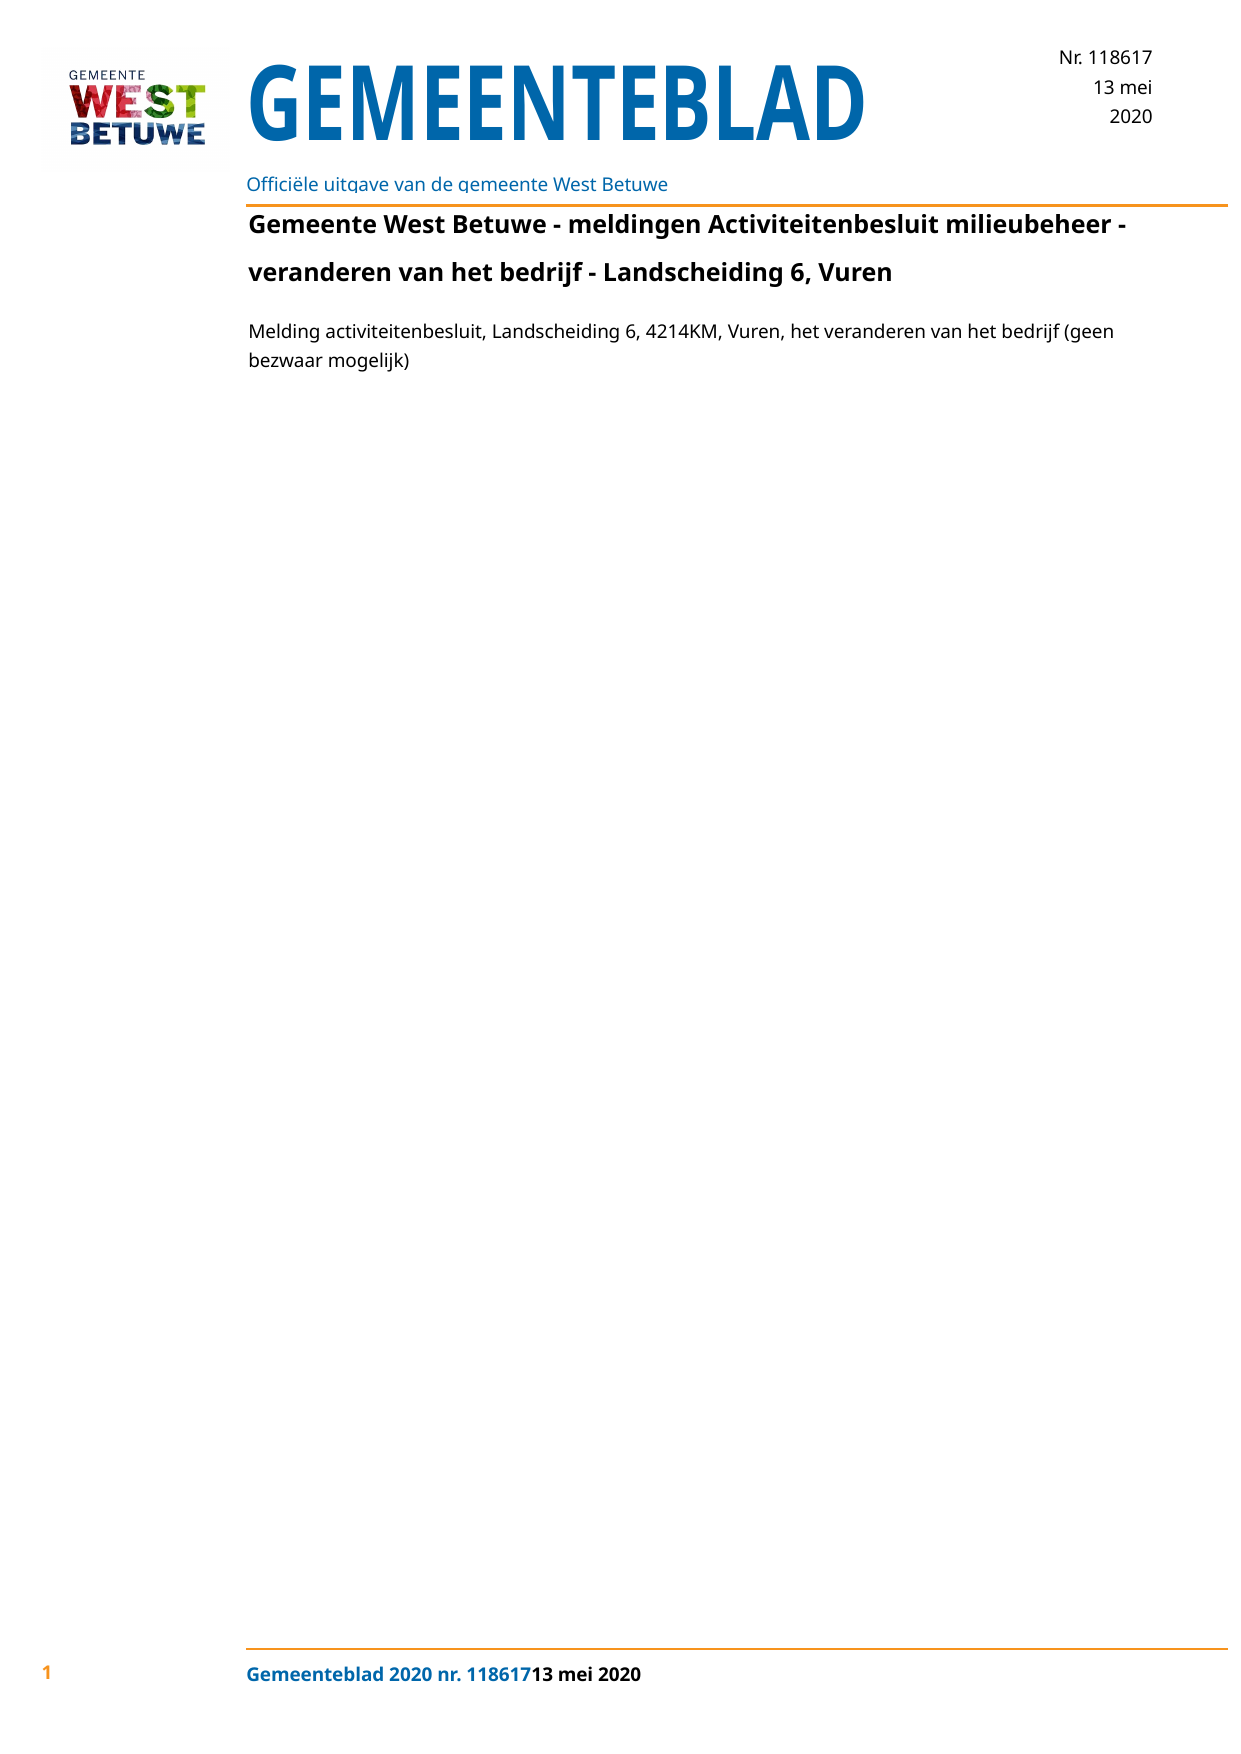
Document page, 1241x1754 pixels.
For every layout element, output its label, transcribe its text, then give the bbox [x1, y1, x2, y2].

text Melding activiteitenbesluit, Landscheiding 6, 4214KM, Vuren, het veranderen van het bedrijf (geen bezwaar mogelijk) [248, 318, 1152, 373]
picture [41, 47, 231, 172]
text Gemeente West Betuwe - meldingen Activiteitenbesluit milieubeheer - veranderen van het bedrijf - Landscheiding 6, Vuren [248, 207, 1152, 288]
